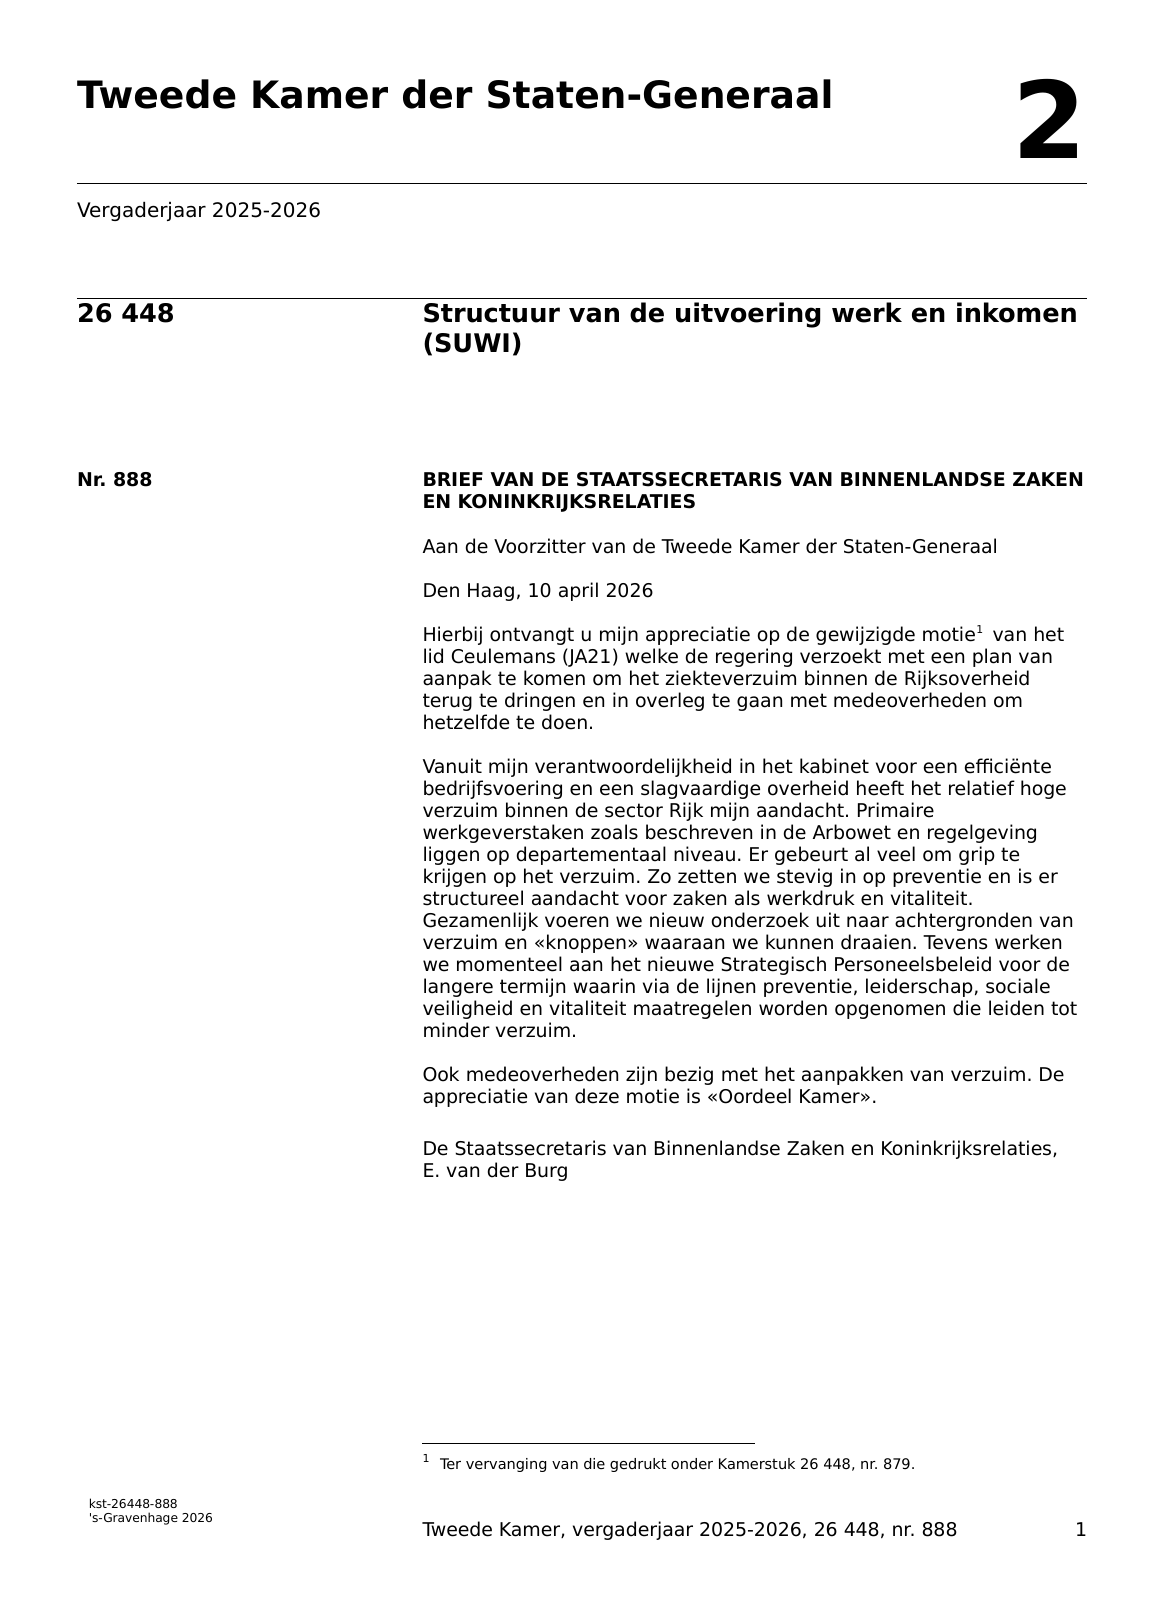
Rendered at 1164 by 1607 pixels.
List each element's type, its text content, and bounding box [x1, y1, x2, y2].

table_header Tweede Kamer der Staten-Generaal [77, 59, 886, 183]
table_cell Vergaderjaar 2025-2026 [77, 184, 1087, 298]
text Aan de Voorzitter van de Tweede Kamer der Staten-Generaal [422, 536, 1087, 557]
text Den Haag, 10 april 2026 [422, 580, 1087, 602]
subtitle 26 448 Structuur van de uitvoering werk en inkomen (SUWI) [77, 299, 1087, 358]
text Ook medeoverheden zijn bezig met het aanpakken van verzuim. De appreciatie van deze motie is «Oordeel Kamer». [422, 1064, 1087, 1108]
text Hierbij ontvangt u mijn appreciatie op de gewijzigde motie van het lid Ceulemans (JA21) welke de regering verzoekt met een plan van aanpak te komen om het ziekteverzuim binnen de Rijksoverheid terug te dringen en in overleg te gaan met medeoverheden om hetzelfde te doen. [422, 624, 1087, 734]
subtitle Nr. 888 BRIEF VAN DE STAATSSECRETARIS VAN BINNENLANDSE ZAKEN EN KONINKRIJKSRELATIES [77, 469, 1087, 513]
table_header 2 [886, 59, 1087, 183]
text Ter vervanging van die gedrukt onder Kamerstuk 26 448, nr. 879. [422, 1452, 1087, 1474]
text De Staatssecretaris van Binnenlandse Zaken en Koninkrijksrelaties, E. van der Burg [422, 1138, 1087, 1182]
text Vanuit mijn verantwoordelijkheid in het kabinet voor een efficiënte bedrijfsvoering en een slagvaardige overheid heeft het relatief hoge verzuim binnen de sector Rijk mijn aandacht. Primaire werkgeverstaken zoals beschreven in de Arbowet en regelgeving liggen op departementaal niveau. Er gebeurt al veel om grip te krijgen op het verzuim. Zo zetten we stevig in op preventie en is er structureel aandacht voor zaken als werkdruk en vitaliteit. Gezamenlijk voeren we nieuw onderzoek uit naar achtergronden van verzuim en «knoppen» waaraan we kunnen draaien. Tevens werken we momenteel aan het nieuwe Strategisch Personeelsbeleid voor de langere termijn waarin via de lijnen preventie, leiderschap, sociale veiligheid en vitaliteit maatregelen worden opgenomen die leiden tot minder verzuim. [422, 756, 1087, 1042]
text kst-26448-888 [88, 1497, 323, 1511]
text 's-Gravenhage 2026 [88, 1511, 323, 1525]
